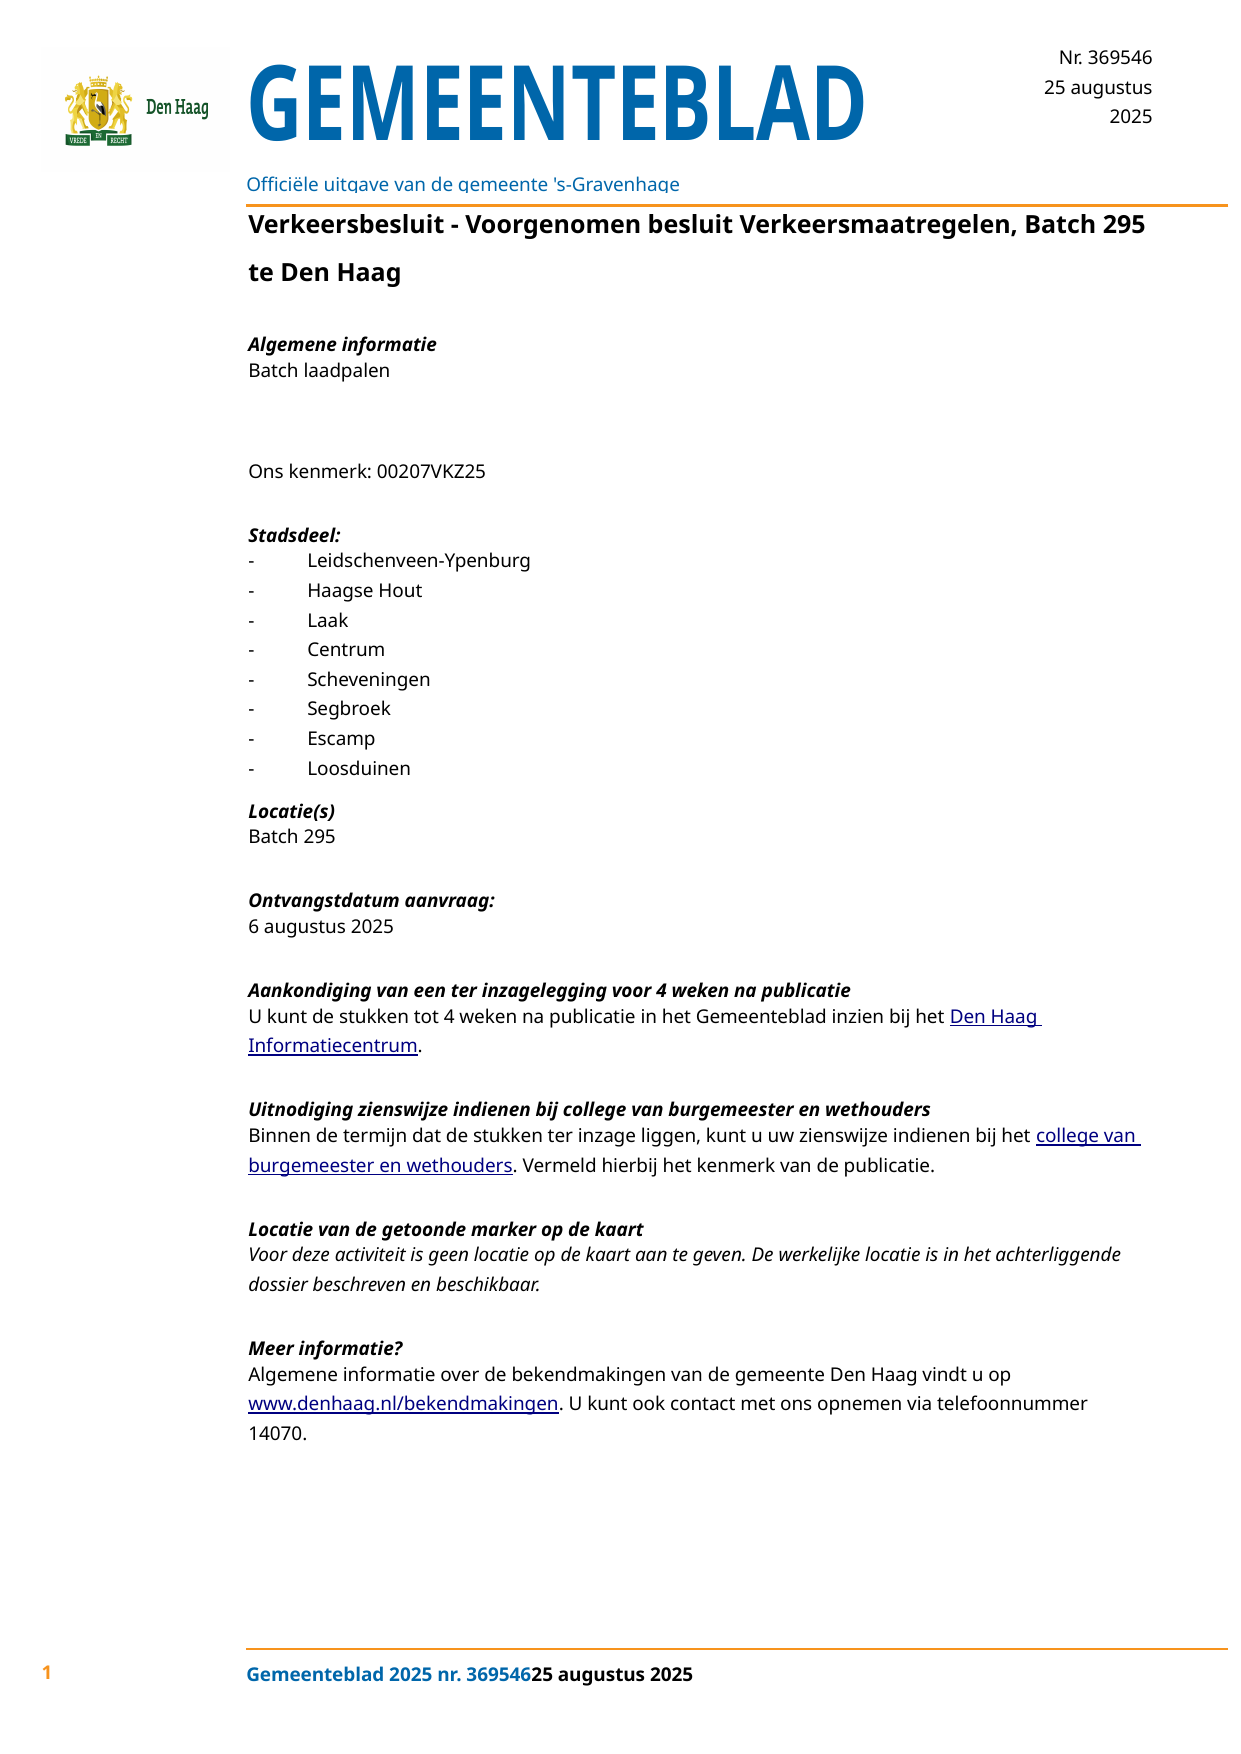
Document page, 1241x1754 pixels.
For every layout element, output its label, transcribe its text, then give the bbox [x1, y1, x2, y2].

text Binnen de termijn dat de stukken ter inzage liggen, kunt u uw zienswijze indienen bij het college van burgemeester en wethouders. Vermeld hierbij het kenmerk van de publicatie. [248, 1122, 1152, 1178]
list Segbroek [248, 696, 1152, 721]
list Haagse Hout [248, 577, 1152, 603]
text U kunt de stukken tot 4 weken na publicatie in het Gemeenteblad inzien bij het Den Haag Informatiecentrum. [248, 1003, 1152, 1058]
list Loosduinen [248, 755, 1152, 781]
text Uitnodiging zienswijze indienen bij college van burgemeester en wethouders [248, 1097, 1152, 1122]
text Meer informatie? [248, 1335, 1152, 1361]
text Batch laadpalen [248, 357, 1152, 383]
text Verkeersbesluit - Voorgenomen besluit Verkeersmaatregelen, Batch 295 te Den Haag [248, 207, 1152, 288]
text Aankondiging van een ter inzagelegging voor 4 weken na publicatie [248, 977, 1152, 1003]
text Locatie(s) [248, 798, 1152, 824]
text Stadsdeel: [248, 522, 1152, 548]
text Algemene informatie over de bekendmakingen van de gemeente Den Haag vindt u op www.denhaag.nl/bekendmakingen. U kunt ook contact met ons opnemen via telefoonnummer 14070. [248, 1361, 1152, 1446]
text Ons kenmerk: 00207VKZ25 [248, 458, 1152, 484]
text Algemene informatie [248, 331, 1152, 357]
text Ontvangstdatum aanvraag: [248, 888, 1152, 913]
list Centrum [248, 636, 1152, 662]
text Batch 295 [248, 824, 1152, 849]
list Scheveningen [248, 666, 1152, 692]
text Voor deze activiteit is geen locatie op de kaart aan te geven. De werkelijke locatie is in het achterliggende dossier beschreven en beschikbaar. [248, 1242, 1152, 1297]
list Laak [248, 607, 1152, 633]
list Escamp [248, 725, 1152, 751]
list Leidschenveen-Ypenburg [248, 548, 1152, 573]
text Locatie van de getoonde marker op de kaart [248, 1216, 1152, 1242]
text 6 augustus 2025 [248, 913, 1152, 939]
picture [41, 47, 231, 172]
